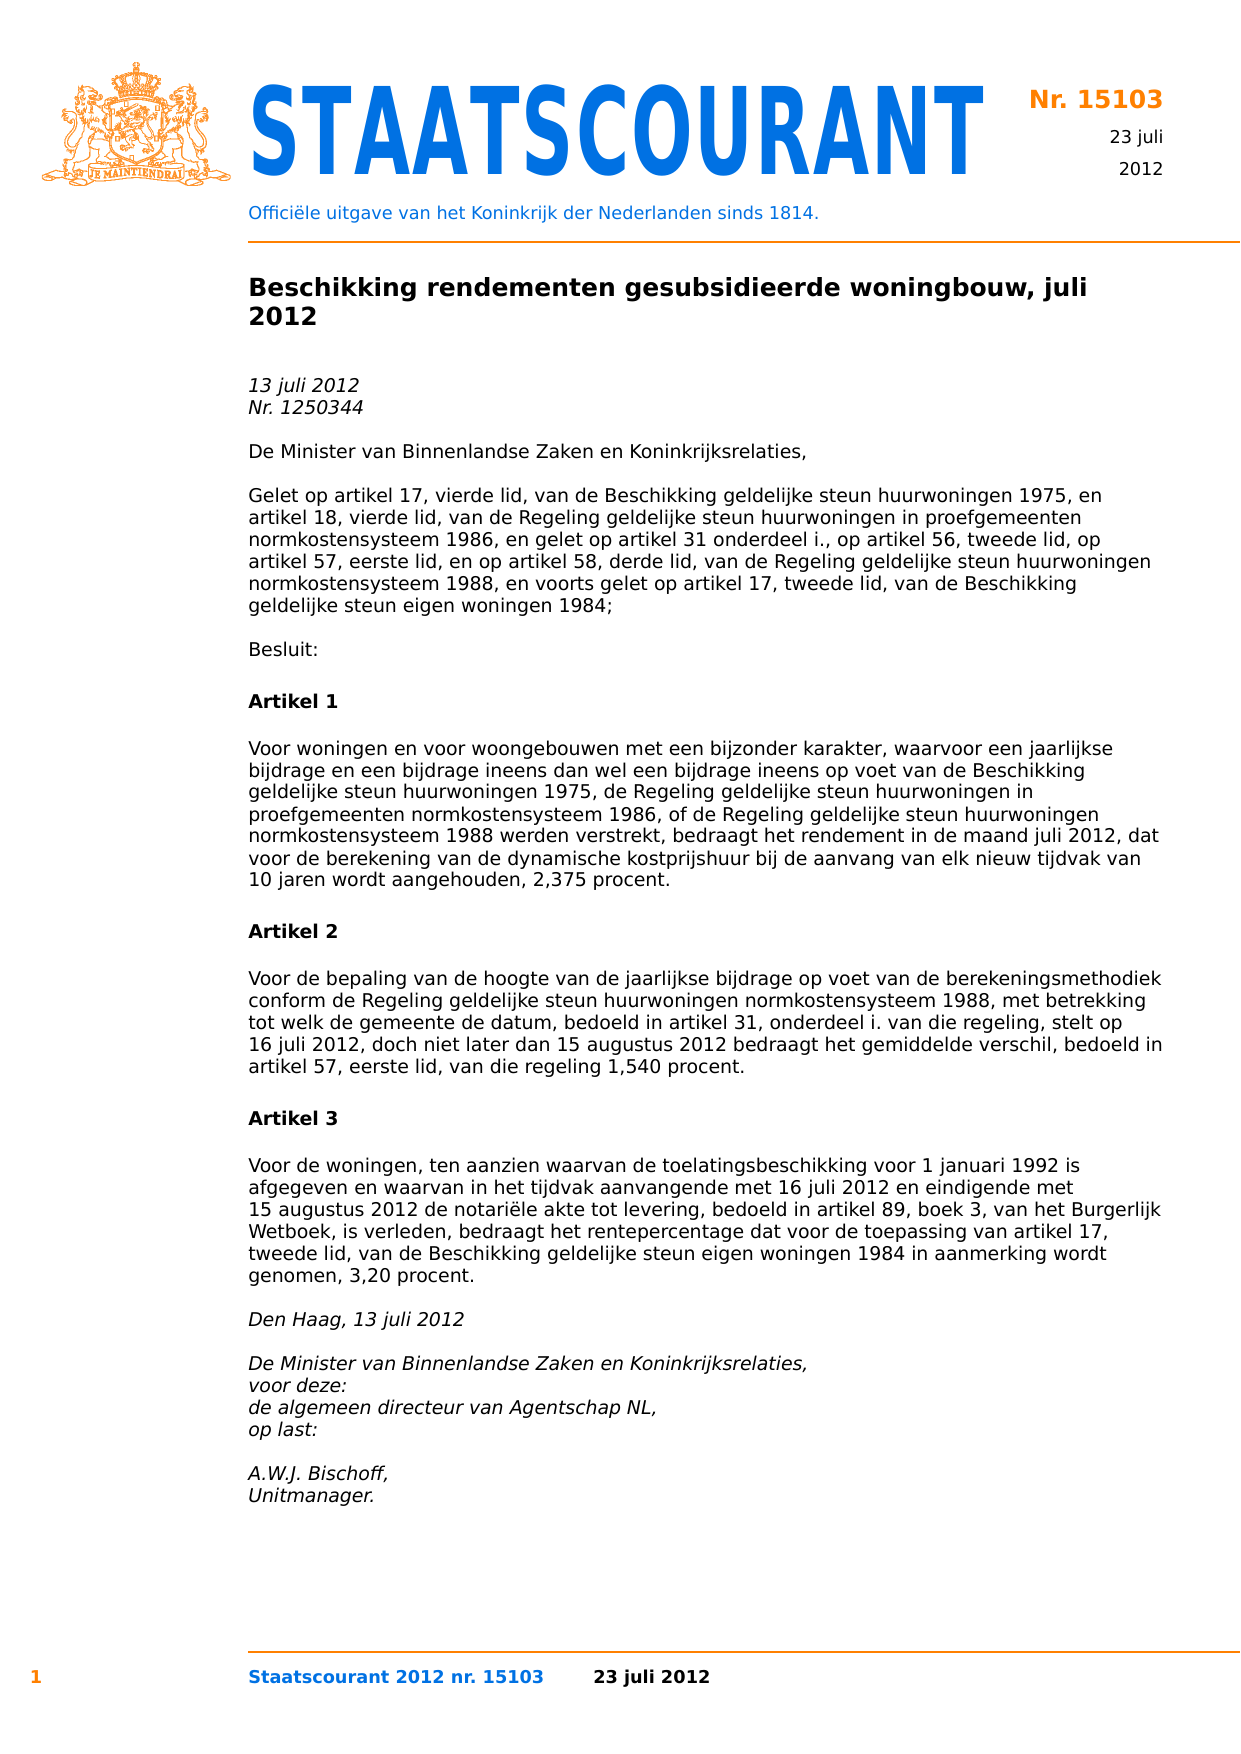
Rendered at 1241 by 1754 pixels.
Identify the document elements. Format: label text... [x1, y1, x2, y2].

text Gelet op artikel 17, vierde lid, van de Beschikking geldelijke steun huurwoningen 1975, en artikel 18, vierde lid, van de Regeling geldelijke steun huurwoningen in proefgemeenten normkostensysteem 1986, en gelet op artikel 31 onderdeel i., op artikel 56, tweede lid, op artikel 57, eerste lid, en op artikel 58, derde lid, van de Regeling geldelijke steun huurwoningen normkostensysteem 1988, en voorts gelet op artikel 17, tweede lid, van de Beschikking geldelijke steun eigen woningen 1984; [248, 485, 1163, 617]
table_header [25, 62, 248, 241]
subtitle Artikel 2 [248, 921, 1163, 943]
text Voor woningen en voor woongebouwen met een bijzonder karakter, waarvoor een jaarlijkse bijdrage en een bijdrage ineens dan wel een bijdrage ineens op voet van de Beschikking geldelijke steun huurwoningen 1975, de Regeling geldelijke steun huurwoningen in proefgemeenten normkostensysteem 1986, of de Regeling geldelijke steun huurwoningen normkostensysteem 1988 werden verstrekt, bedraagt het rendement in de maand juli 2012, dat voor de berekening van de dynamische kostprijshuur bij de aanvang van elk nieuw tijdvak van 10 jaren wordt aangehouden, 2,375 procent. [248, 737, 1163, 891]
subtitle Beschikking rendementen gesubsidieerde woningbouw, juli 2012 [248, 273, 1163, 331]
text De Minister van Binnenlandse Zaken en Koninkrijksrelaties, [248, 441, 1163, 463]
text Voor de bepaling van de hoogte van de jaarlijkse bijdrage op voet van de berekeningsmethodiek conform de Regeling geldelijke steun huurwoningen normkostensysteem 1988, met betrekking tot welk de gemeente de datum, bedoeld in artikel 31, onderdeel i. van die regeling, stelt op 16 juli 2012, doch niet later dan 15 augustus 2012 bedraagt het gemiddelde verschil, bedoeld in artikel 57, eerste lid, van die regeling 1,540 procent. [248, 968, 1163, 1078]
text Voor de woningen, ten aanzien waarvan de toelatingsbeschikking voor 1 januari 1992 is afgegeven en waarvan in het tijdvak aanvangende met 16 juli 2012 en eindigende met 15 augustus 2012 de notariële akte tot levering, bedoeld in artikel 89, boek 3, van het Burgerlijk Wetboek, is verleden, bedraagt het rentepercentage dat voor de toepassing van artikel 17, tweede lid, van de Beschikking geldelijke steun eigen woningen 1984 in aanmerking wordt genomen, 3,20 procent. [248, 1155, 1163, 1287]
picture [41, 62, 231, 186]
subtitle Artikel 3 [248, 1108, 1163, 1130]
subtitle Artikel 1 [248, 691, 1163, 712]
table_cell 2012 [998, 153, 1240, 203]
table_header Nr. 15103 [998, 62, 1240, 121]
text Nr. 1250344 [248, 397, 1163, 419]
text De Minister van Binnenlandse Zaken en Koninkrijksrelaties, voor deze: de algemeen directeur van Agentschap NL, op last: A.W.J. Bischoff, Unitmanager. [248, 1353, 1163, 1507]
table_cell 23 juli [998, 121, 1240, 153]
text Den Haag, 13 juli 2012 [248, 1309, 1163, 1331]
text 13 juli 2012 [248, 375, 1163, 397]
text Besluit: [248, 638, 1163, 661]
table_cell Officiële uitgave van het Koninkrijk der Nederlanden sinds 1814. [248, 203, 1240, 241]
table_header STAATSCOURANT [248, 62, 998, 203]
